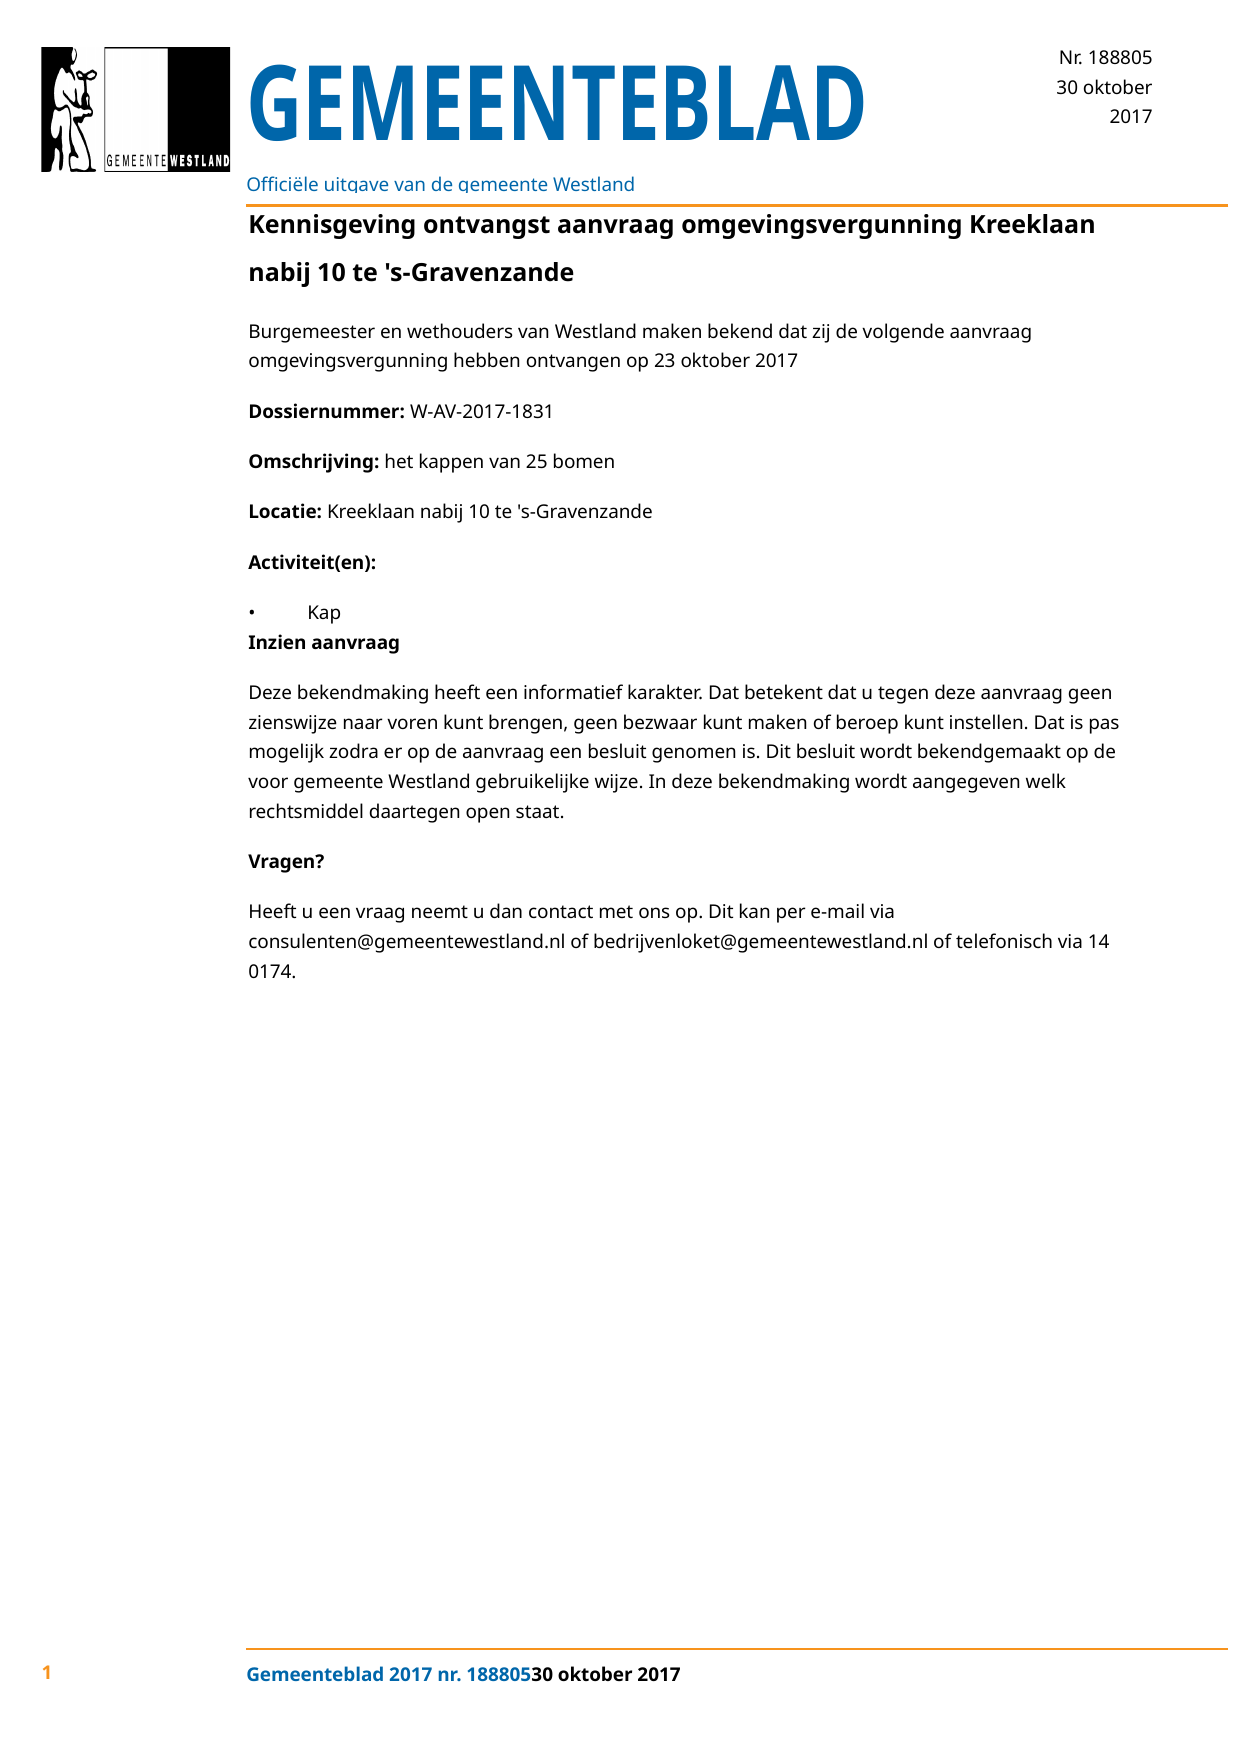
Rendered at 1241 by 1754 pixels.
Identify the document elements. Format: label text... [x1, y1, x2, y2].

text Inzien aanvraag [248, 629, 1152, 655]
picture [41, 47, 231, 172]
list Kap [248, 599, 1152, 625]
text Deze bekendmaking heeft een informatief karakter. Dat betekent dat u tegen deze aanvraag geen zienswijze naar voren kunt brengen, geen bezwaar kunt maken of beroep kunt instellen. Dat is pas mogelijk zodra er op de aanvraag een besluit genomen is. Dit besluit wordt bekendgemaakt op de voor gemeente Westland gebruikelijke wijze. In deze bekendmaking wordt aangegeven welk rechtsmiddel daartegen open staat. [248, 679, 1152, 824]
text Activiteit(en): [248, 549, 1152, 575]
text Vragen? [248, 848, 1152, 874]
text Kennisgeving ontvangst aanvraag omgevingsvergunning Kreeklaan nabij 10 te 's-Gravenzande [248, 207, 1152, 288]
text Locatie: Kreeklaan nabij 10 te 's-Gravenzande [248, 499, 1152, 524]
text Dossiernummer: W-AV-2017-1831 [248, 398, 1152, 424]
text Burgemeester en wethouders van Westland maken bekend dat zij de volgende aanvraag omgevingsvergunning hebben ontvangen op 23 oktober 2017 [248, 318, 1152, 373]
text Heeft u een vraag neemt u dan contact met ons op. Dit kan per e-mail via consulenten@gemeentewestland.nl of bedrijvenloket@gemeentewestland.nl of telefonisch via 14 0174. [248, 899, 1152, 984]
text Omschrijving: het kappen van 25 bomen [248, 448, 1152, 474]
